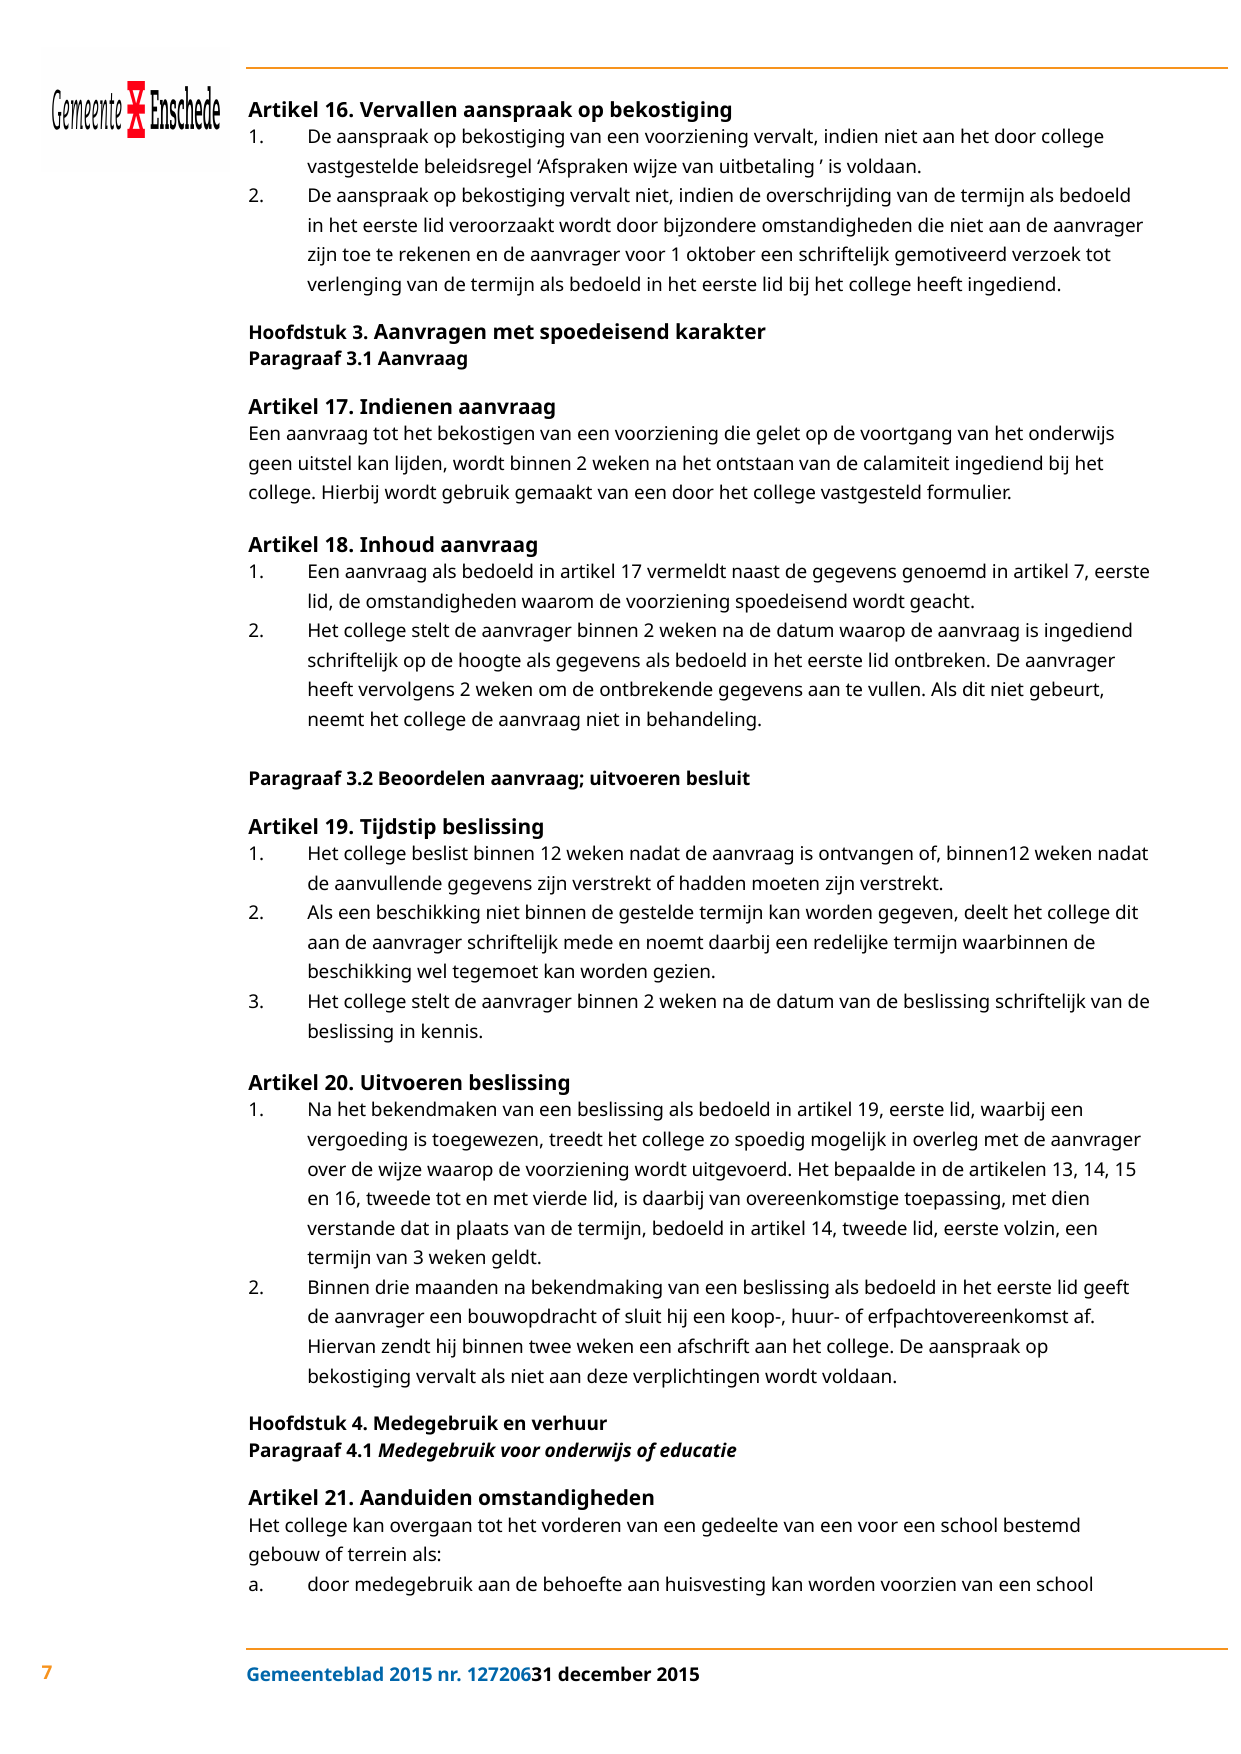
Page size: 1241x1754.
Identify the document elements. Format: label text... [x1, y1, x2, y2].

picture [41, 47, 231, 172]
text Artikel 20. Uitvoeren beslissing [248, 1068, 1152, 1097]
list Binnen drie maanden na bekendmaking van een beslissing als bedoeld in het eerste lid geeft de aanvrager een bouwopdracht of sluit hij een koop-, huur- of erfpachtovereenkomst af. Hiervan zendt hij binnen twee weken een afschrift aan het college. De aanspraak op bekostiging vervalt als niet aan deze verplichtingen wordt voldaan. [248, 1274, 1152, 1389]
text Artikel 21. Aanduiden omstandigheden [248, 1483, 1152, 1512]
text Hoofdstuk 3. Aanvragen met spoedeisend karakter [248, 317, 1152, 345]
list Het college stelt de aanvrager binnen 2 weken na de datum van de beslissing schriftelijk van de beslissing in kennis. [248, 988, 1152, 1043]
list Een aanvraag als bedoeld in artikel 17 vermeldt naast de gegevens genoemd in artikel 7, eerste lid, de omstandigheden waarom de voorziening spoedeisend wordt geacht. [248, 558, 1152, 613]
list Het college beslist binnen 12 weken nadat de aanvraag is ontvangen of, binnen12 weken nadat de aanvullende gegevens zijn verstrekt of hadden moeten zijn verstrekt. [248, 840, 1152, 896]
text Artikel 17. Indienen aanvraag [248, 392, 1152, 420]
list Het college stelt de aanvrager binnen 2 weken na de datum waarop de aanvraag is ingediend schriftelijk op de hoogte als gegevens als bedoeld in het eerste lid ontbreken. De aanvrager heeft vervolgens 2 weken om de ontbrekende gegevens aan te vullen. Als dit niet gebeurt, neemt het college de aanvraag niet in behandeling. [248, 617, 1152, 732]
text Hoofdstuk 4. Medegebruik en verhuur [248, 1408, 1152, 1437]
text Paragraaf 4.1 Medegebruik voor onderwijs of educatie [248, 1437, 1152, 1463]
list door medegebruik aan de behoefte aan huisvesting kan worden voorzien van een school [248, 1571, 1152, 1597]
text Een aanvraag tot het bekostigen van een voorziening die gelet op de voortgang van het onderwijs geen uitstel kan lijden, wordt binnen 2 weken na het ontstaan van de calamiteit ingediend bij het college. Hierbij wordt gebruik gemaakt van een door het college vastgesteld formulier. [248, 420, 1152, 505]
list Na het bekendmaken van een beslissing als bedoeld in artikel 19, eerste lid, waarbij een vergoeding is toegewezen, treedt het college zo spoedig mogelijk in overleg met de aanvrager over de wijze waarop de voorziening wordt uitgevoerd. Het bepaalde in de artikelen 13, 14, 15 en 16, tweede tot en met vierde lid, is daarbij van overeenkomstige toepassing, met dien verstande dat in plaats van de termijn, bedoeld in artikel 14, tweede lid, eerste volzin, een termijn van 3 weken geldt. [248, 1097, 1152, 1270]
text Artikel 18. Inhoud aanvraag [248, 530, 1152, 558]
list De aanspraak op bekostiging van een voorziening vervalt, indien niet aan het door college vastgestelde beleidsregel ‘Afspraken wijze van uitbetaling ’ is voldaan. [248, 123, 1152, 178]
list Als een beschikking niet binnen de gestelde termijn kan worden gegeven, deelt het college dit aan de aanvrager schriftelijk mede en noemt daarbij een redelijke termijn waarbinnen de beschikking wel tegemoet kan worden gezien. [248, 899, 1152, 984]
list De aanspraak op bekostiging vervalt niet, indien de overschrijding van de termijn als bedoeld in het eerste lid veroorzaakt wordt door bijzondere omstandigheden die niet aan de aanvrager zijn toe te rekenen en de aanvrager voor 1 oktober een schriftelijk gemotiveerd verzoek tot verlenging van de termijn als bedoeld in het eerste lid bij het college heeft ingediend. [248, 182, 1152, 297]
text Paragraaf 3.1 Aanvraag [248, 345, 1152, 371]
text Paragraaf 3.2 Beoordelen aanvraag; uitvoeren besluit [248, 765, 1152, 791]
text Artikel 16. Vervallen aanspraak op bekostiging [248, 95, 1152, 123]
text Artikel 19. Tijdstip beslissing [248, 812, 1152, 840]
text Het college kan overgaan tot het vorderen van een gedeelte van een voor een school bestemd gebouw of terrein als: [248, 1512, 1152, 1567]
